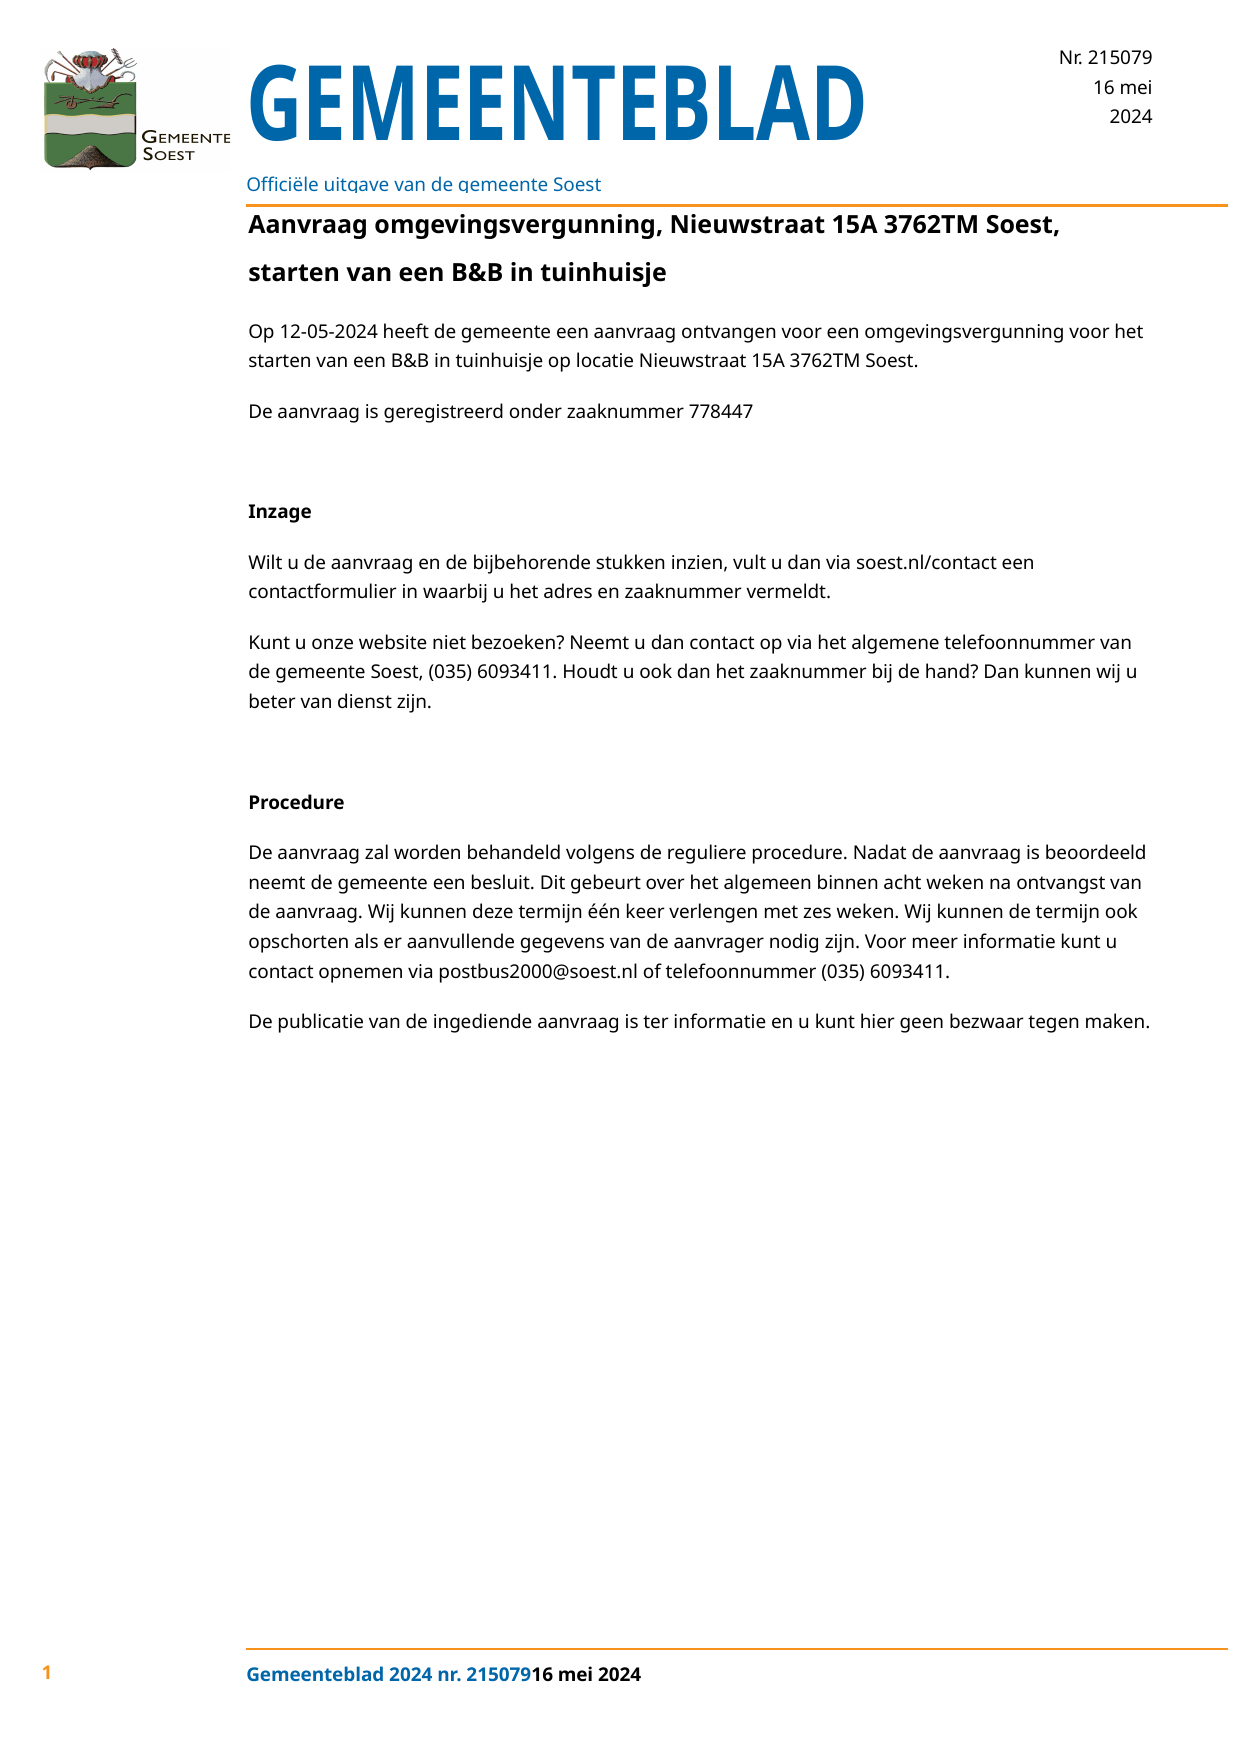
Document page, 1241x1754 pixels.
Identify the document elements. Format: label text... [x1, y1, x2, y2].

text Op 12-05-2024 heeft de gemeente een aanvraag ontvangen voor een omgevingsvergunning voor het starten van een B&B in tuinhuisje op locatie Nieuwstraat 15A 3762TM Soest. [248, 318, 1152, 373]
text De publicatie van de ingediende aanvraag is ter informatie en u kunt hier geen bezwaar tegen maken. [248, 1008, 1152, 1034]
picture [41, 47, 231, 172]
text De aanvraag is geregistreerd onder zaaknummer 778447 [248, 398, 1152, 424]
text Procedure [248, 789, 1152, 815]
text Kunt u onze website niet bezoeken? Neemt u dan contact op via het algemene telefoonnummer van de gemeente Soest, (035) 6093411. Houdt u ook dan het zaaknummer bij de hand? Dan kunnen wij u beter van dienst zijn. [248, 629, 1152, 714]
text Inzage [248, 499, 1152, 524]
text De aanvraag zal worden behandeld volgens de reguliere procedure. Nadat de aanvraag is beoordeeld neemt de gemeente een besluit. Dit gebeurt over het algemeen binnen acht weken na ontvangst van de aanvraag. Wij kunnen deze termijn één keer verlengen met zes weken. Wij kunnen de termijn ook opschorten als er aanvullende gegevens van de aanvrager nodig zijn. Voor meer informatie kunt u contact opnemen via postbus2000@soest.nl of telefoonnummer (035) 6093411. [248, 839, 1152, 984]
text Aanvraag omgevingsvergunning, Nieuwstraat 15A 3762TM Soest, starten van een B&B in tuinhuisje [248, 207, 1152, 288]
text Wilt u de aanvraag en de bijbehorende stukken inzien, vult u dan via soest.nl/contact een contactformulier in waarbij u het adres en zaaknummer vermeldt. [248, 549, 1152, 604]
